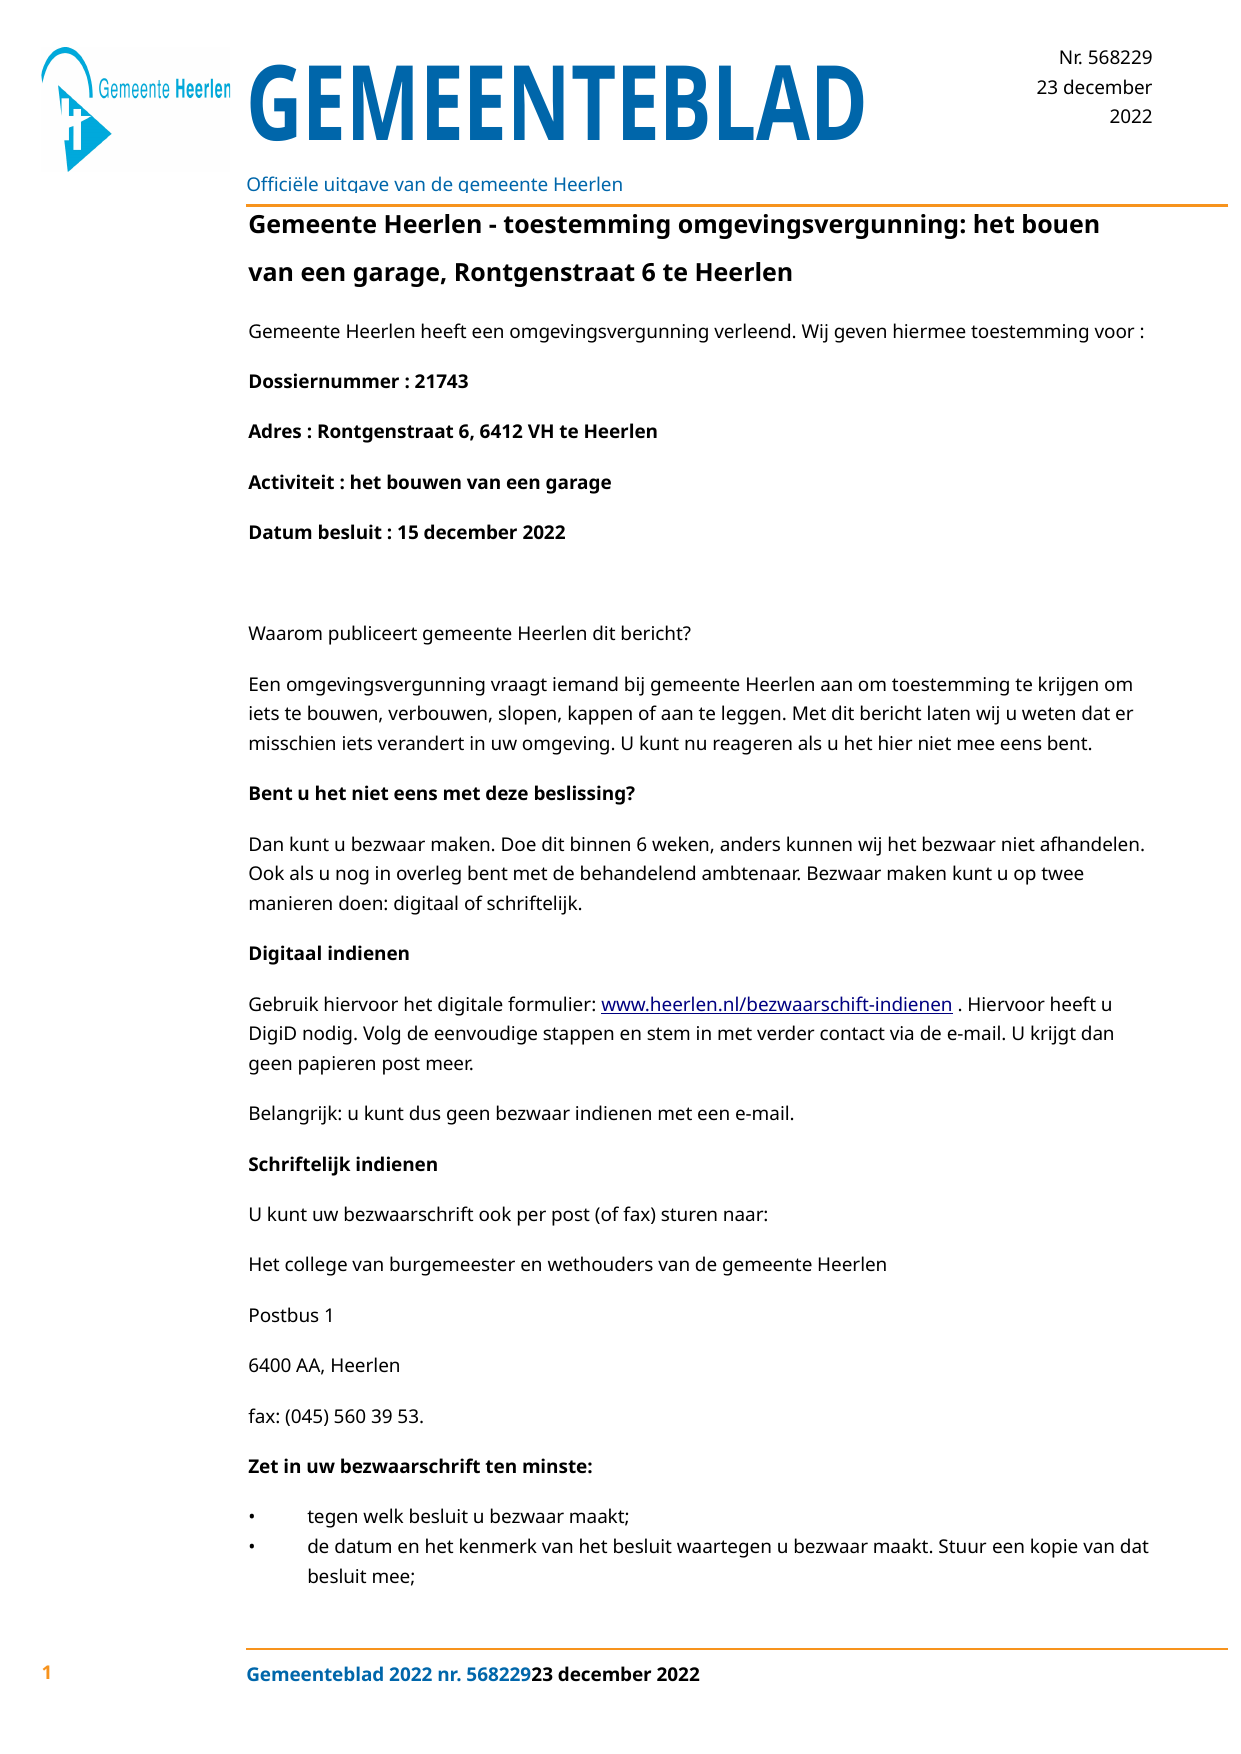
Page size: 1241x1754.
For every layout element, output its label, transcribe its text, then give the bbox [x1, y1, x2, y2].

text Een omgevingsvergunning vraagt iemand bij gemeente Heerlen aan om toestemming te krijgen om iets te bouwen, verbouwen, slopen, kappen of aan te leggen. Met dit bericht laten wij u weten dat er misschien iets verandert in uw omgeving. U kunt nu reageren als u het hier niet mee eens bent. [248, 671, 1152, 756]
text 6400 AA, Heerlen [248, 1352, 1152, 1378]
text Activiteit : het bouwen van een garage [248, 469, 1152, 495]
picture [41, 47, 231, 172]
text Het college van burgemeester en wethouders van de gemeente Heerlen [248, 1252, 1152, 1277]
text Digitaal indienen [248, 940, 1152, 966]
list de datum en het kenmerk van het besluit waartegen u bezwaar maakt. Stuur een kopie van dat besluit mee; [248, 1533, 1152, 1589]
text Waarom publiceert gemeente Heerlen dit bericht? [248, 620, 1152, 646]
text U kunt uw bezwaarschrift ook per post (of fax) sturen naar: [248, 1201, 1152, 1227]
text Bent u het niet eens met deze beslissing? [248, 780, 1152, 806]
text Datum besluit : 15 december 2022 [248, 519, 1152, 545]
text Gemeente Heerlen - toestemming omgevingsvergunning: het bouen van een garage, Rontgenstraat 6 te Heerlen [248, 207, 1152, 288]
picture [41, 47, 59, 70]
text Dan kunt u bezwaar maken. Doe dit binnen 6 weken, anders kunnen wij het bezwaar niet afhandelen. Ook als u nog in overleg bent met de behandelend ambtenaar. Bezwaar maken kunt u op twee manieren doen: digitaal of schriftelijk. [248, 831, 1152, 916]
text Dossiernummer : 21743 [248, 368, 1152, 394]
text Postbus 1 [248, 1302, 1152, 1328]
text fax: (045) 560 39 53. [248, 1403, 1152, 1429]
text Schriftelijk indienen [248, 1151, 1152, 1177]
list tegen welk besluit u bezwaar maakt; [248, 1504, 1152, 1529]
text Gemeente Heerlen heeft een omgevingsvergunning verleend. Wij geven hiermee toestemming voor : [248, 318, 1152, 344]
text Adres : Rontgenstraat 6, 6412 VH te Heerlen [248, 419, 1152, 444]
text Zet in uw bezwaarschrift ten minste: [248, 1453, 1152, 1479]
text Gebruik hiervoor het digitale formulier: www.heerlen.nl/bezwaarschift-indienen . Hiervoor heeft u DigiD nodig. Volg de eenvoudige stappen en stem in met verder contact via de e-mail. U krijgt dan geen papieren post meer. [248, 991, 1152, 1076]
text Belangrijk: u kunt dus geen bezwaar indienen met een e-mail. [248, 1100, 1152, 1126]
